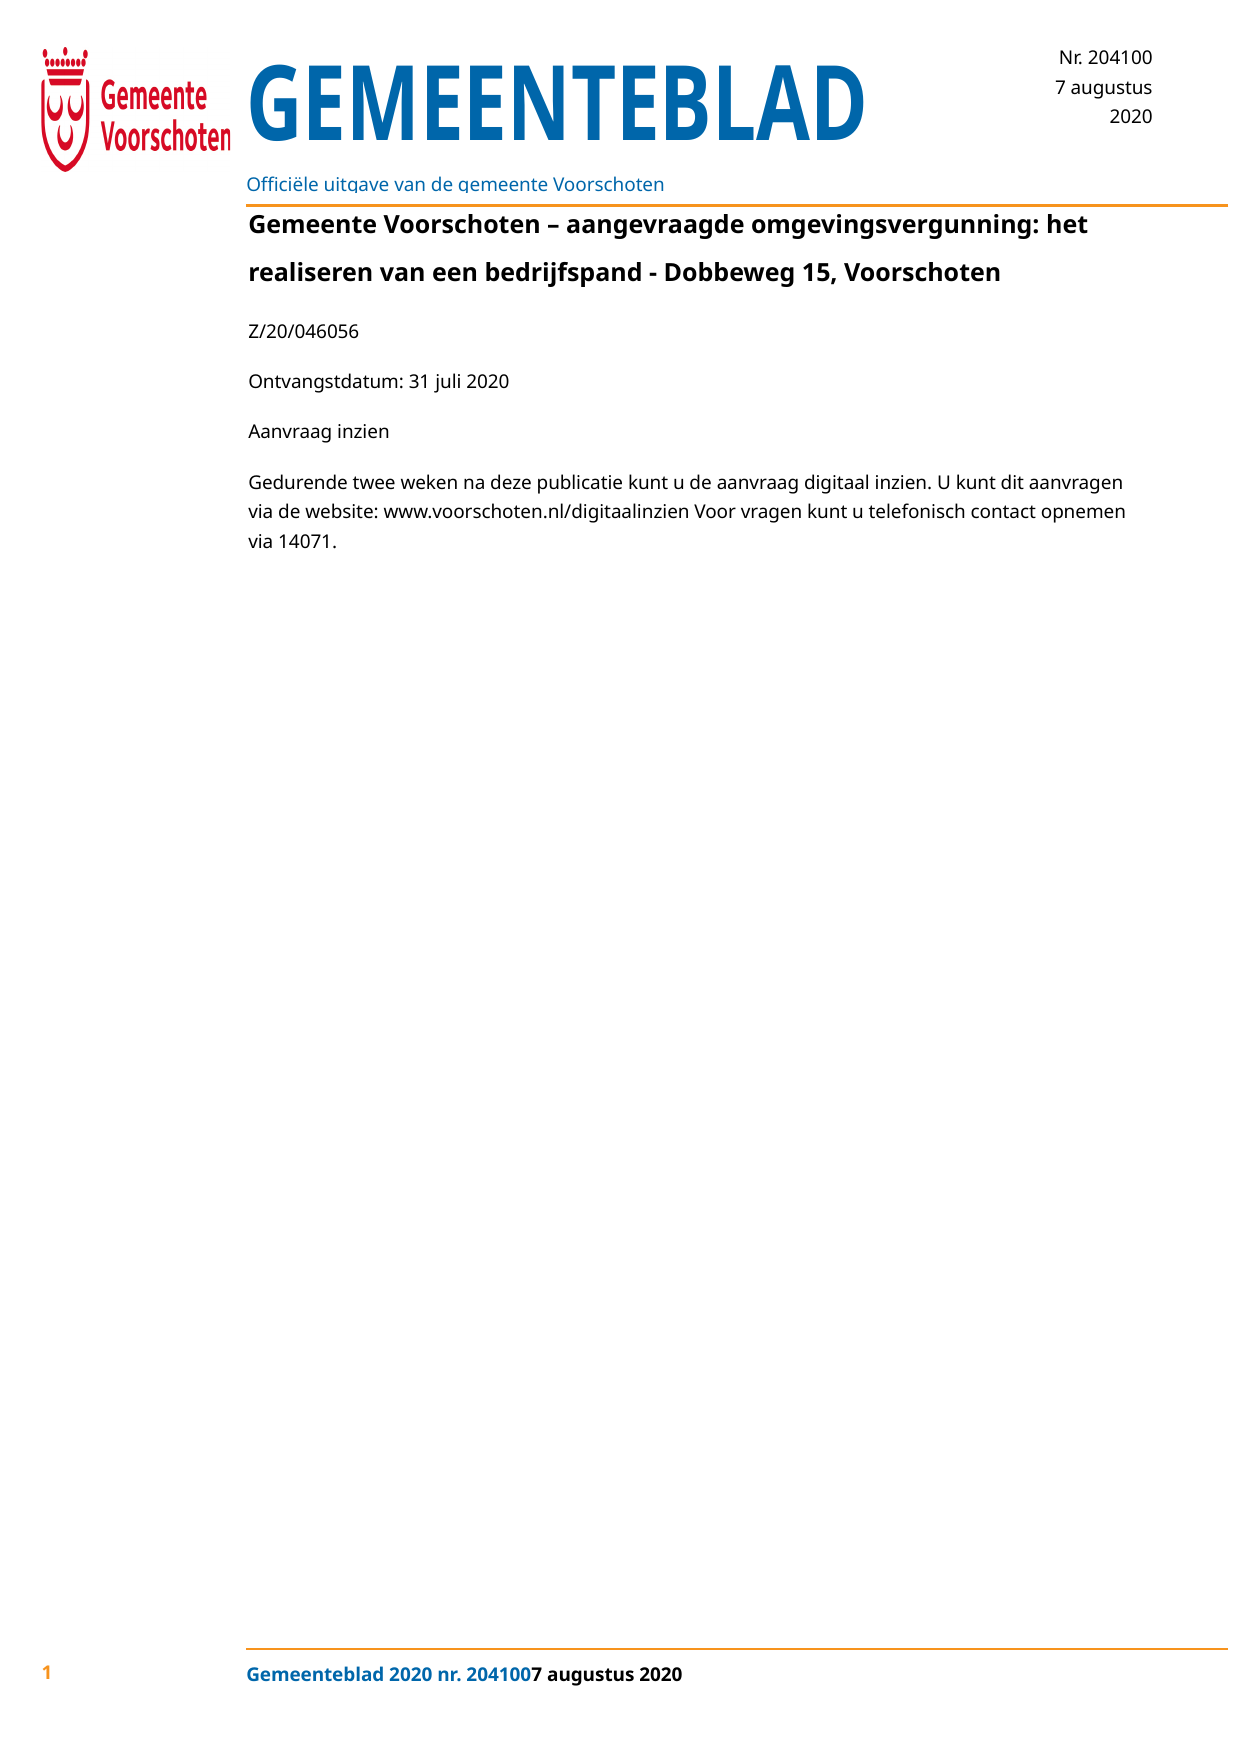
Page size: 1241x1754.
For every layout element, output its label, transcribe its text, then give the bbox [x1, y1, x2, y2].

picture [41, 47, 231, 172]
text Z/20/046056 [248, 318, 1152, 344]
text Gemeente Voorschoten – aangevraagde omgevingsvergunning: het realiseren van een bedrijfspand - Dobbeweg 15, Voorschoten [248, 207, 1152, 288]
text Ontvangstdatum: 31 juli 2020 [248, 368, 1152, 394]
text Gedurende twee weken na deze publicatie kunt u de aanvraag digitaal inzien. U kunt dit aanvragen via de website: www.voorschoten.nl/digitaalinzien Voor vragen kunt u telefonisch contact opnemen via 14071. [248, 469, 1152, 554]
text Aanvraag inzien [248, 419, 1152, 444]
